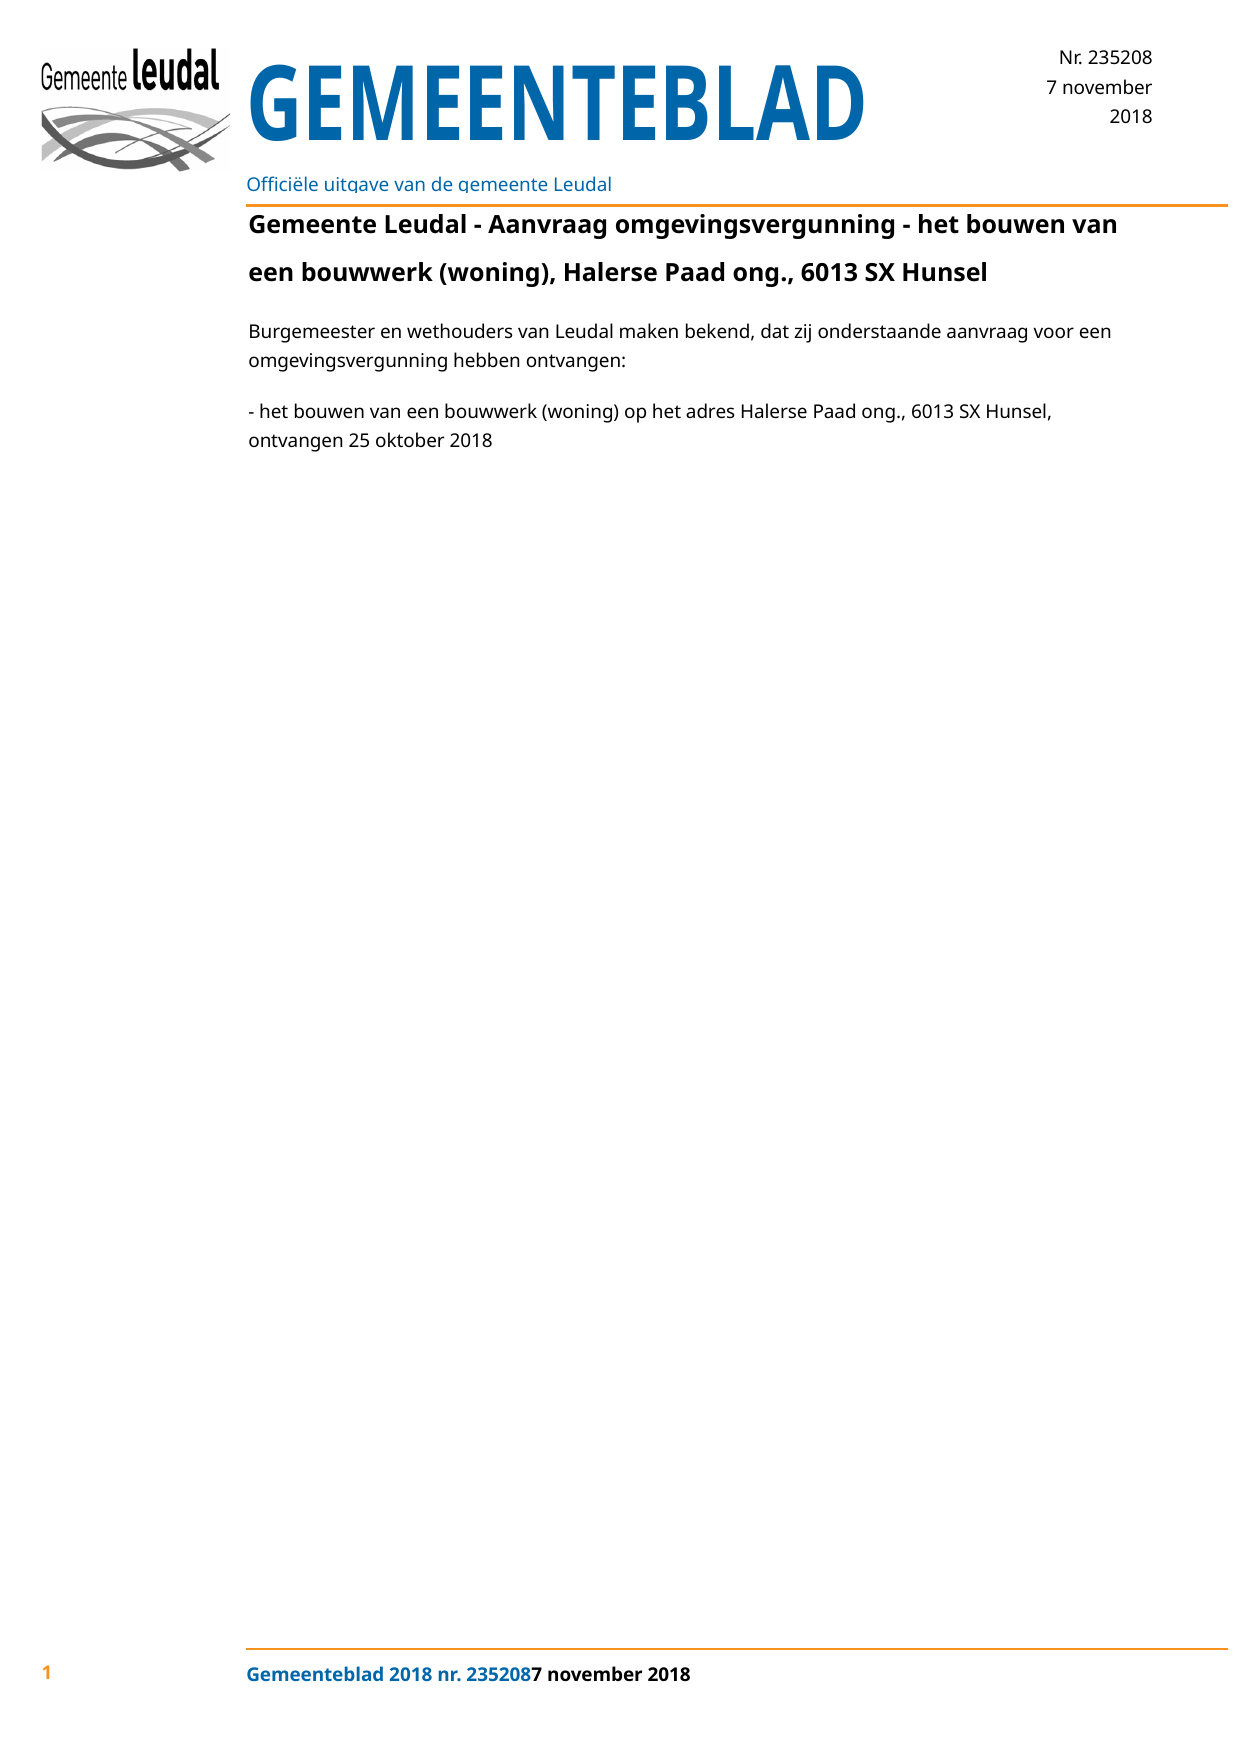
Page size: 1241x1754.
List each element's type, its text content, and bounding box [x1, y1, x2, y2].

picture [41, 47, 231, 172]
text Gemeente Leudal - Aanvraag omgevingsvergunning - het bouwen van een bouwwerk (woning), Halerse Paad ong., 6013 SX Hunsel [248, 207, 1152, 288]
text - het bouwen van een bouwwerk (woning) op het adres Halerse Paad ong., 6013 SX Hunsel, ontvangen 25 oktober 2018 [248, 398, 1152, 453]
text Burgemeester en wethouders van Leudal maken bekend, dat zij onderstaande aanvraag voor een omgevingsvergunning hebben ontvangen: [248, 318, 1152, 373]
